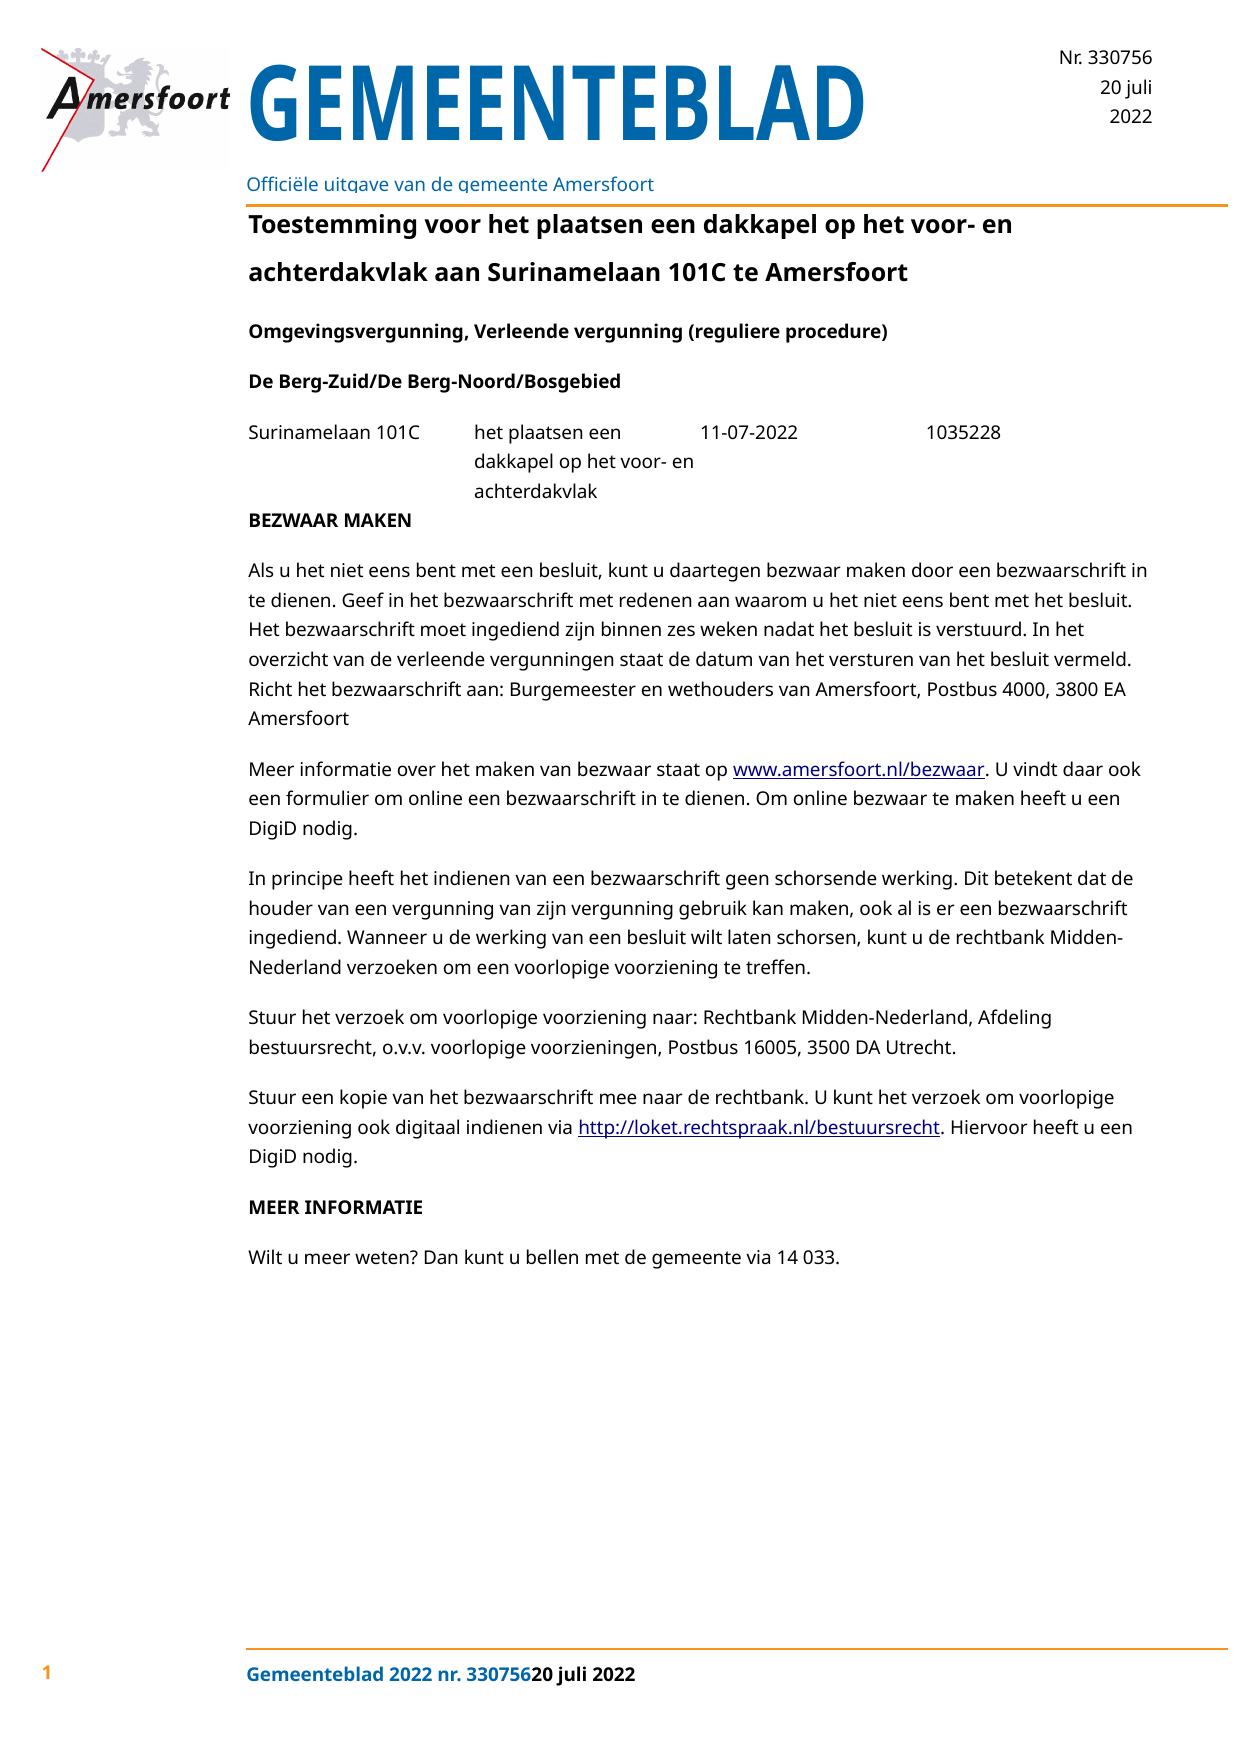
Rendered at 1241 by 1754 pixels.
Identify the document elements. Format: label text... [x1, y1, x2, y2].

text Stuur het verzoek om voorlopige voorziening naar: Rechtbank Midden-Nederland, Afdeling bestuursrecht, o.v.v. voorlopige voorzieningen, Postbus 16005, 3500 DA Utrecht. [248, 1004, 1152, 1060]
text Meer informatie over het maken van bezwaar staat op www.amersfoort.nl/bezwaar. U vindt daar ook een formulier om online een bezwaarschrift in te dienen. Om online bezwaar te maken heeft u een DigiD nodig. [248, 756, 1152, 841]
text BEZWAAR MAKEN [248, 507, 1152, 533]
text Toestemming voor het plaatsen een dakkapel op het voor- en achterdakvlak aan Surinamelaan 101C te Amersfoort [248, 207, 1152, 288]
text Omgevingsvergunning, Verleende vergunning (reguliere procedure) [248, 318, 1152, 344]
table_header Surinamelaan 101C [248, 419, 474, 504]
table_header 11-07-2022 [700, 419, 926, 504]
text Als u het niet eens bent met een besluit, kunt u daartegen bezwaar maken door een bezwaarschrift in te dienen. Geef in het bezwaarschrift met redenen aan waarom u het niet eens bent met het besluit. Het bezwaarschrift moet ingediend zijn binnen zes weken nadat het besluit is verstuurd. In het overzicht van de verleende vergunningen staat de datum van het versturen van het besluit vermeld. Richt het bezwaarschrift aan: Burgemeester en wethouders van Amersfoort, Postbus 4000, 3800 EA Amersfoort [248, 557, 1152, 731]
table_header het plaatsen een dakkapel op het voor- en achterdakvlak [474, 419, 700, 504]
text Wilt u meer weten? Dan kunt u bellen met de gemeente via 14 033. [248, 1244, 1152, 1270]
picture [41, 47, 231, 172]
text Stuur een kopie van het bezwaarschrift mee naar de rechtbank. U kunt het verzoek om voorlopige voorziening ook digitaal indienen via http://loket.rechtspraak.nl/bestuursrecht. Hiervoor heeft u een DigiD nodig. [248, 1084, 1152, 1169]
table_header 1035228 [926, 419, 1152, 504]
text De Berg-Zuid/De Berg-Noord/Bosgebied [248, 368, 1152, 394]
text In principe heeft het indienen van een bezwaarschrift geen schorsende werking. Dit betekent dat de houder van een vergunning van zijn vergunning gebruik kan maken, ook al is er een bezwaarschrift ingediend. Wanneer u de werking van een besluit wilt laten schorsen, kunt u de rechtbank Midden-Nederland verzoeken om een voorlopige voorziening te treffen. [248, 865, 1152, 980]
text MEER INFORMATIE [248, 1194, 1152, 1220]
